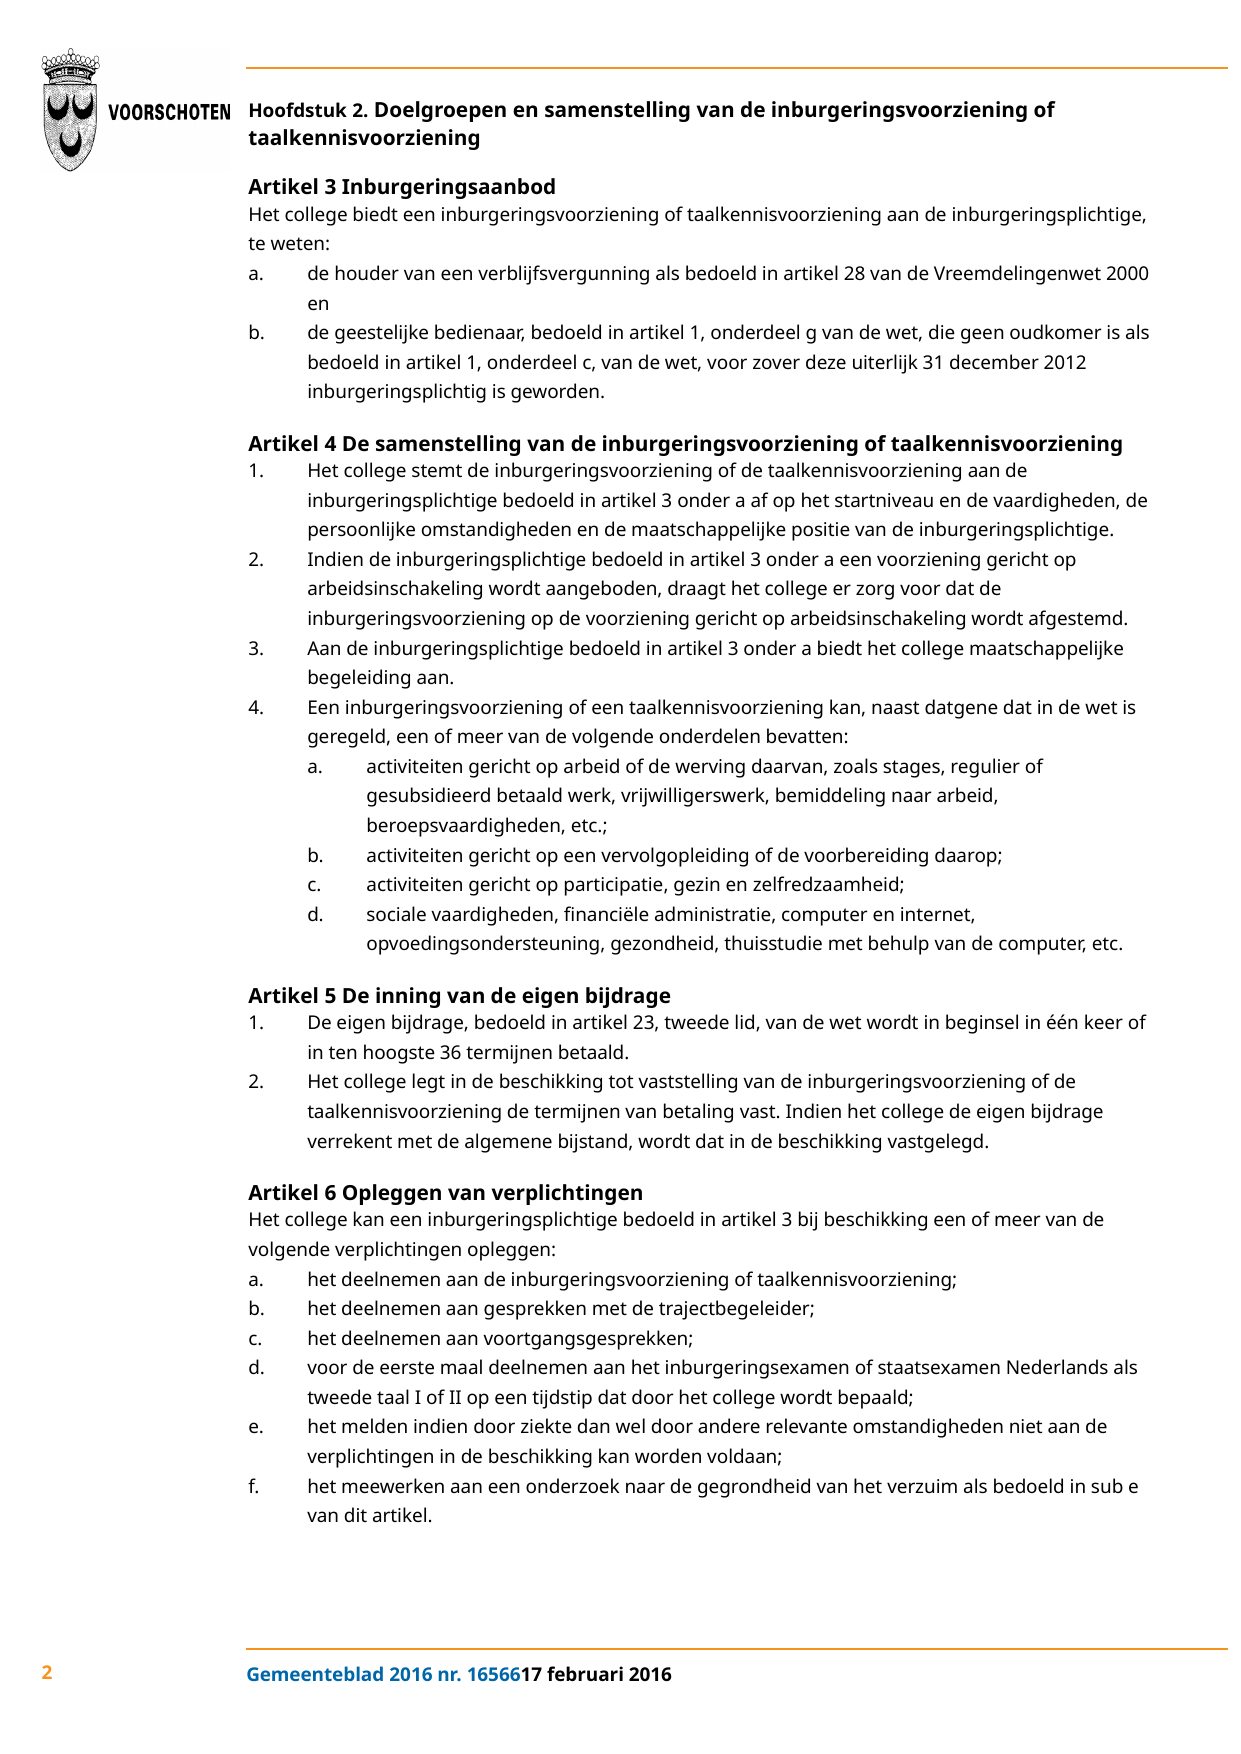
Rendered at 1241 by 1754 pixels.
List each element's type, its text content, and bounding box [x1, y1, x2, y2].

list activiteiten gericht op participatie, gezin en zelfredzaamheid; [307, 871, 1152, 897]
list activiteiten gericht op een vervolgopleiding of de voorbereiding daarop; [307, 842, 1152, 868]
list voor de eerste maal deelnemen aan het inburgeringsexamen of staatsexamen Nederlands als tweede taal I of II op een tijdstip dat door het college wordt bepaald; [248, 1354, 1152, 1410]
list sociale vaardigheden, financiële administratie, computer en internet, opvoedingsondersteuning, gezondheid, thuisstudie met behulp van de computer, etc. [307, 901, 1152, 956]
text Artikel 3 Inburgeringsaanbod [248, 172, 1152, 201]
list Een inburgeringsvoorziening of een taalkennisvoorziening kan, naast datgene dat in de wet is geregeld, een of meer van de volgende onderdelen bevatten: [248, 694, 1152, 749]
list het deelnemen aan de inburgeringsvoorziening of taalkennisvoorziening; [248, 1266, 1152, 1292]
list de geestelijke bedienaar, bedoeld in artikel 1, onderdeel g van de wet, die geen oudkomer is als bedoeld in artikel 1, onderdeel c, van de wet, voor zover deze uiterlijk 31 december 2012 inburgeringsplichtig is geworden. [248, 319, 1152, 404]
list De eigen bijdrage, bedoeld in artikel 23, tweede lid, van de wet wordt in beginsel in één keer of in ten hoogste 36 termijnen betaald. [248, 1009, 1152, 1065]
list het deelnemen aan voortgangsgesprekken; [248, 1325, 1152, 1351]
list Het college stemt de inburgeringsvoorziening of de taalkennisvoorziening aan de inburgeringsplichtige bedoeld in artikel 3 onder a af op het startniveau en de vaardigheden, de persoonlijke omstandigheden en de maatschappelijke positie van de inburgeringsplichtige. [248, 457, 1152, 542]
text Het college biedt een inburgeringsvoorziening of taalkennisvoorziening aan de inburgeringsplichtige, te weten: [248, 201, 1152, 256]
text Het college kan een inburgeringsplichtige bedoeld in artikel 3 bij beschikking een of meer van de volgende verplichtingen opleggen: [248, 1207, 1152, 1262]
text Artikel 4 De samenstelling van de inburgeringsvoorziening of taalkennisvoorziening [248, 429, 1152, 457]
list Indien de inburgeringsplichtige bedoeld in artikel 3 onder a een voorziening gericht op arbeidsinschakeling wordt aangeboden, draagt het college er zorg voor dat de inburgeringsvoorziening op de voorziening gericht op arbeidsinschakeling wordt afgestemd. [248, 546, 1152, 631]
text Hoofdstuk 2. Doelgroepen en samenstelling van de inburgeringsvoorziening of taalkennisvoorziening [248, 95, 1152, 152]
list Het college legt in de beschikking tot vaststelling van de inburgeringsvoorziening of de taalkennisvoorziening de termijnen van betaling vast. Indien het college de eigen bijdrage verrekent met de algemene bijstand, wordt dat in de beschikking vastgelegd. [248, 1069, 1152, 1153]
text Artikel 6 Opleggen van verplichtingen [248, 1178, 1152, 1207]
text Artikel 5 De inning van de eigen bijdrage [248, 981, 1152, 1009]
picture [41, 47, 231, 172]
list Aan de inburgeringsplichtige bedoeld in artikel 3 onder a biedt het college maatschappelijke begeleiding aan. [248, 635, 1152, 690]
list het deelnemen aan gesprekken met de trajectbegeleider; [248, 1295, 1152, 1321]
list het melden indien door ziekte dan wel door andere relevante omstandigheden niet aan de verplichtingen in de beschikking kan worden voldaan; [248, 1414, 1152, 1469]
list het meewerken aan een onderzoek naar de gegrondheid van het verzuim als bedoeld in sub e van dit artikel. [248, 1473, 1152, 1528]
list de houder van een verblijfsvergunning als bedoeld in artikel 28 van de Vreemdelingenwet 2000 en [248, 260, 1152, 315]
list activiteiten gericht op arbeid of de werving daarvan, zoals stages, regulier of gesubsidieerd betaald werk, vrijwilligerswerk, bemiddeling naar arbeid, beroepsvaardigheden, etc.; [307, 753, 1152, 838]
